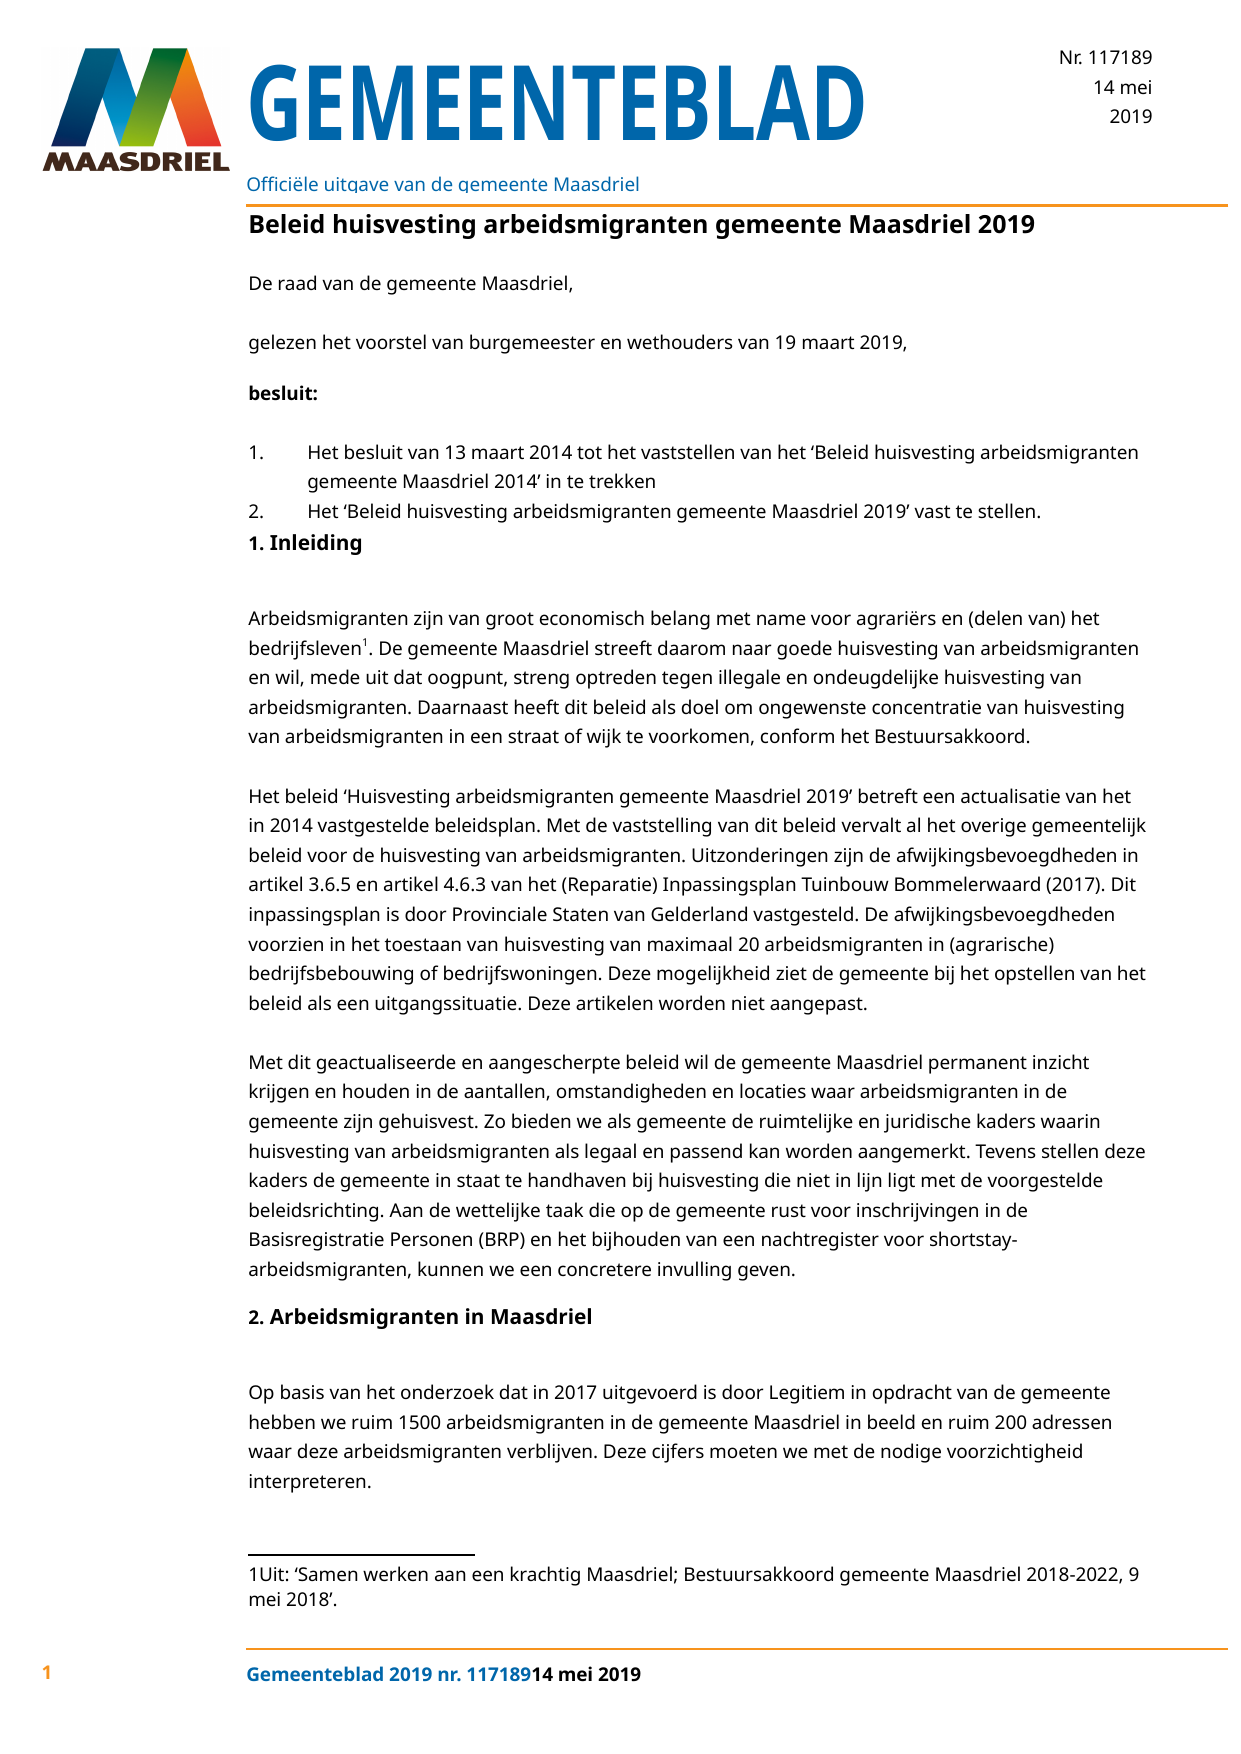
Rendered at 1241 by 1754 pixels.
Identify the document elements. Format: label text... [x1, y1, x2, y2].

list Het ‘Beleid huisvesting arbeidsmigranten gemeente Maasdriel 2019’ vast te stellen. [248, 498, 1152, 524]
text Met dit geactualiseerde en aangescherpte beleid wil de gemeente Maasdriel permanent inzicht krijgen en houden in de aantallen, omstandigheden en locaties waar arbeidsmigranten in de gemeente zijn gehuisvest. Zo bieden we als gemeente de ruimtelijke en juridische kaders waarin huisvesting van arbeidsmigranten als legaal en passend kan worden aangemerkt. Tevens stellen deze kaders de gemeente in staat te handhaven bij huisvesting die niet in lijn ligt met de voorgestelde beleidsrichting. Aan de wettelijke taak die op de gemeente rust voor inschrijvingen in de Basisregistratie Personen (BRP) en het bijhouden van een nachtregister voor shortstay-arbeidsmigranten, kunnen we een concretere invulling geven. [248, 1049, 1152, 1282]
text Arbeidsmigranten zijn van groot economisch belang met name voor agrariërs en (delen van) het bedrijfsleven. De gemeente Maasdriel streeft daarom naar goede huisvesting van arbeidsmigranten en wil, mede uit dat oogpunt, streng optreden tegen illegale en ondeugdelijke huisvesting van arbeidsmigranten. Daarnaast heeft dit beleid als doel om ongewenste concentratie van huisvesting van arbeidsmigranten in een straat of wijk te voorkomen, conform het Bestuursakkoord. [248, 605, 1152, 749]
text Uit: ‘Samen werken aan een krachtig Maasdriel; Bestuursakkoord gemeente Maasdriel 2018-2022, 9 mei 2018’. [248, 1561, 1152, 1612]
text De raad van de gemeente Maasdriel, [248, 270, 1152, 296]
text Op basis van het onderzoek dat in 2017 uitgevoerd is door Legitiem in opdracht van de gemeente hebben we ruim 1500 arbeidsmigranten in de gemeente Maasdriel in beeld en ruim 200 adressen waar deze arbeidsmigranten verblijven. Deze cijfers moeten we met de nodige voorzichtigheid interpreteren. [248, 1379, 1152, 1494]
list Het besluit van 13 maart 2014 tot het vaststellen van het ‘Beleid huisvesting arbeidsmigranten gemeente Maasdriel 2014’ in te trekken [248, 439, 1152, 494]
picture [41, 47, 231, 172]
text 2. Arbeidsmigranten in Maasdriel [248, 1302, 1152, 1330]
text gelezen het voorstel van burgemeester en wethouders van 19 maart 2019, [248, 329, 1152, 355]
text Beleid huisvesting arbeidsmigranten gemeente Maasdriel 2019 [248, 207, 1152, 241]
text 1. Inleiding [248, 528, 1152, 556]
text Het beleid ‘Huisvesting arbeidsmigranten gemeente Maasdriel 2019’ betreft een actualisatie van het in 2014 vastgestelde beleidsplan. Met de vaststelling van dit beleid vervalt al het overige gemeentelijk beleid voor de huisvesting van arbeidsmigranten. Uitzonderingen zijn de afwijkingsbevoegdheden in artikel 3.6.5 en artikel 4.6.3 van het (Reparatie) Inpassingsplan Tuinbouw Bommelerwaard (2017). Dit inpassingsplan is door Provinciale Staten van Gelderland vastgesteld. De afwijkingsbevoegdheden voorzien in het toestaan van huisvesting van maximaal 20 arbeidsmigranten in (agrarische) bedrijfsbebouwing of bedrijfswoningen. Deze mogelijkheid ziet de gemeente bij het opstellen van het beleid als een uitgangssituatie. Deze artikelen worden niet aangepast. [248, 783, 1152, 1016]
text besluit: [248, 380, 1152, 406]
